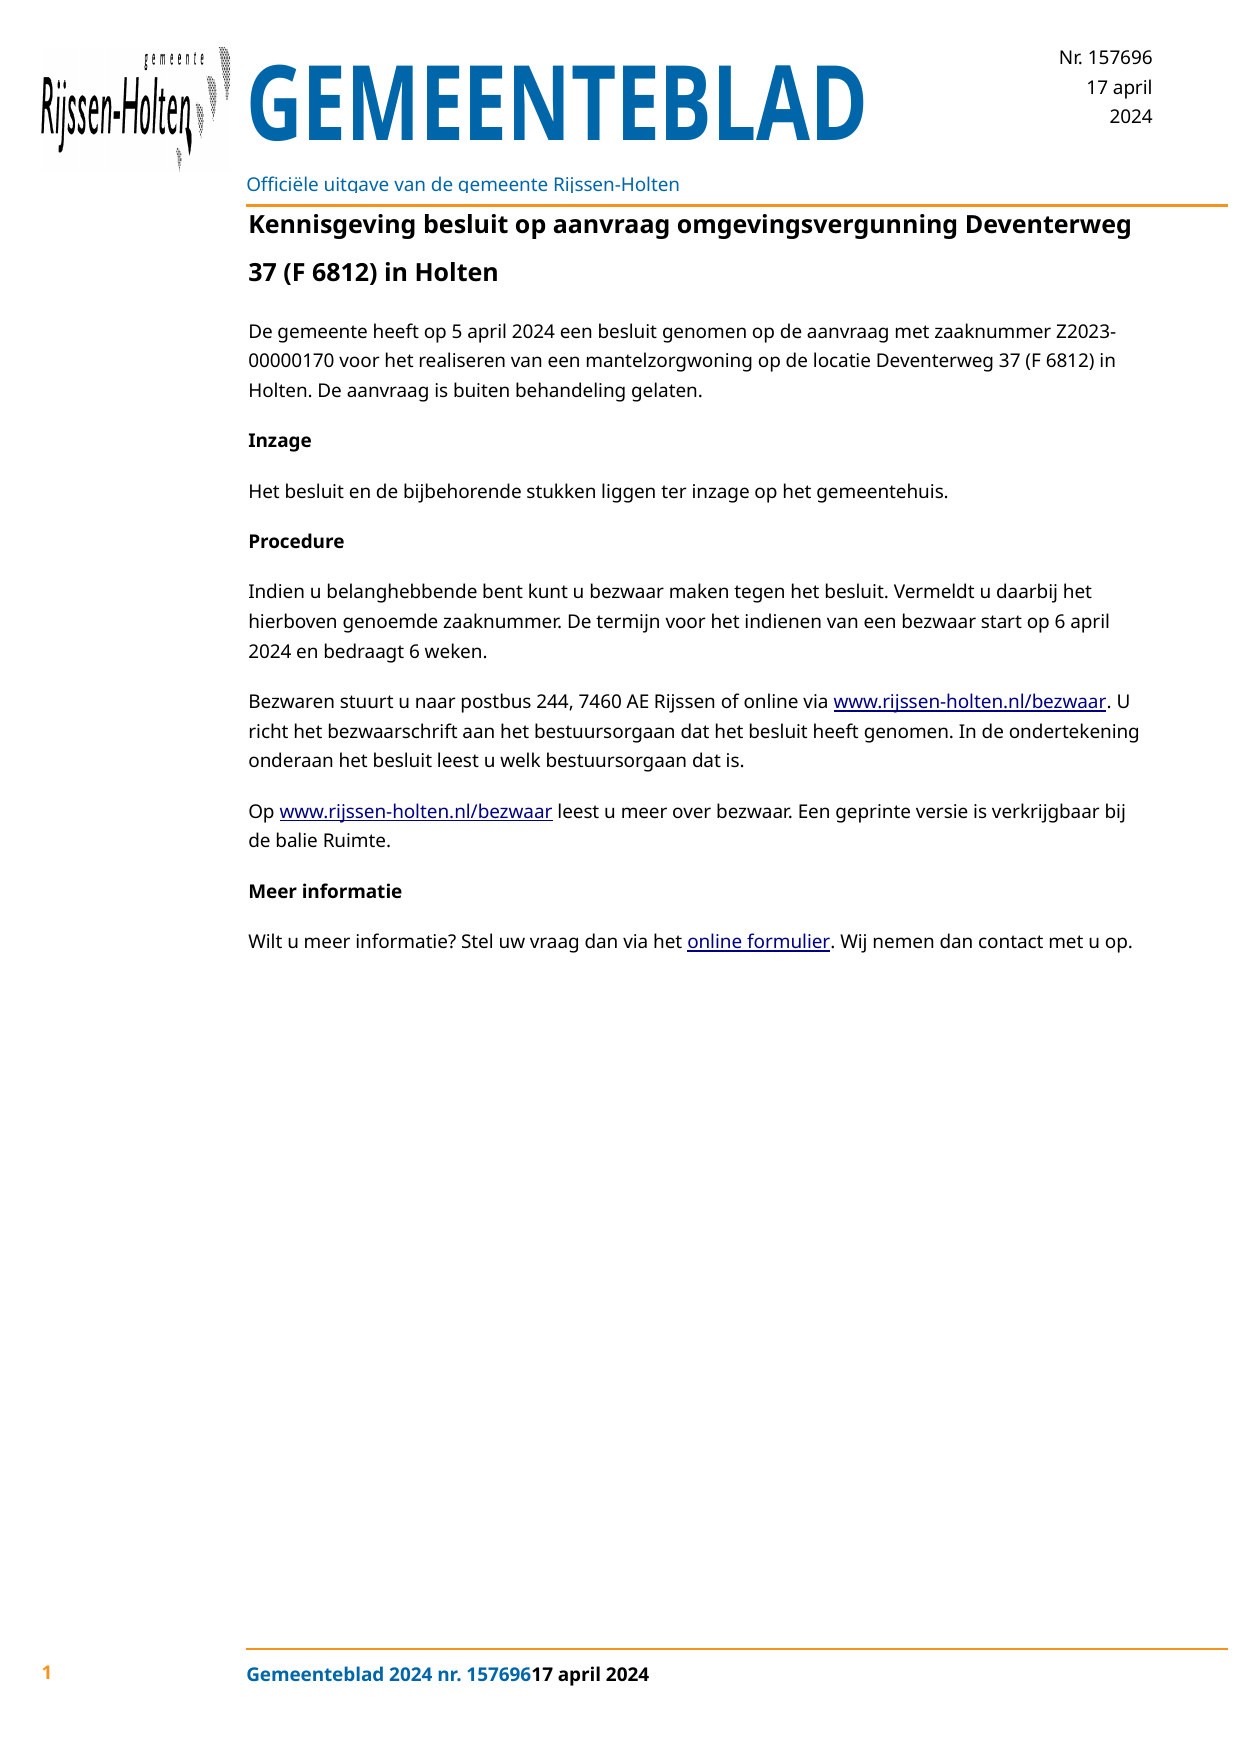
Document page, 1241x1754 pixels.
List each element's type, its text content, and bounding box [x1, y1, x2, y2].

picture [41, 47, 231, 172]
text Procedure [248, 528, 1152, 554]
text Meer informatie [248, 878, 1152, 904]
text Inzage [248, 427, 1152, 453]
text Het besluit en de bijbehorende stukken liggen ter inzage op het gemeentehuis. [248, 478, 1152, 504]
text Op www.rijssen-holten.nl/bezwaar leest u meer over bezwaar. Een geprinte versie is verkrijgbaar bij de balie Ruimte. [248, 798, 1152, 853]
text De gemeente heeft op 5 april 2024 een besluit genomen op de aanvraag met zaaknummer Z2023-00000170 voor het realiseren van een mantelzorgwoning op de locatie Deventerweg 37 (F 6812) in Holten. De aanvraag is buiten behandeling gelaten. [248, 318, 1152, 403]
text Kennisgeving besluit op aanvraag omgevingsvergunning Deventerweg 37 (F 6812) in Holten [248, 207, 1152, 288]
text Indien u belanghebbende bent kunt u bezwaar maken tegen het besluit. Vermeldt u daarbij het hierboven genoemde zaaknummer. De termijn voor het indienen van een bezwaar start op 6 april 2024 en bedraagt 6 weken. [248, 579, 1152, 664]
text Wilt u meer informatie? Stel uw vraag dan via het online formulier. Wij nemen dan contact met u op. [248, 928, 1152, 954]
text Bezwaren stuurt u naar postbus 244, 7460 AE Rijssen of online via www.rijssen-holten.nl/bezwaar. U richt het bezwaarschrift aan het bestuursorgaan dat het besluit heeft genomen. In de ondertekening onderaan het besluit leest u welk bestuursorgaan dat is. [248, 688, 1152, 773]
